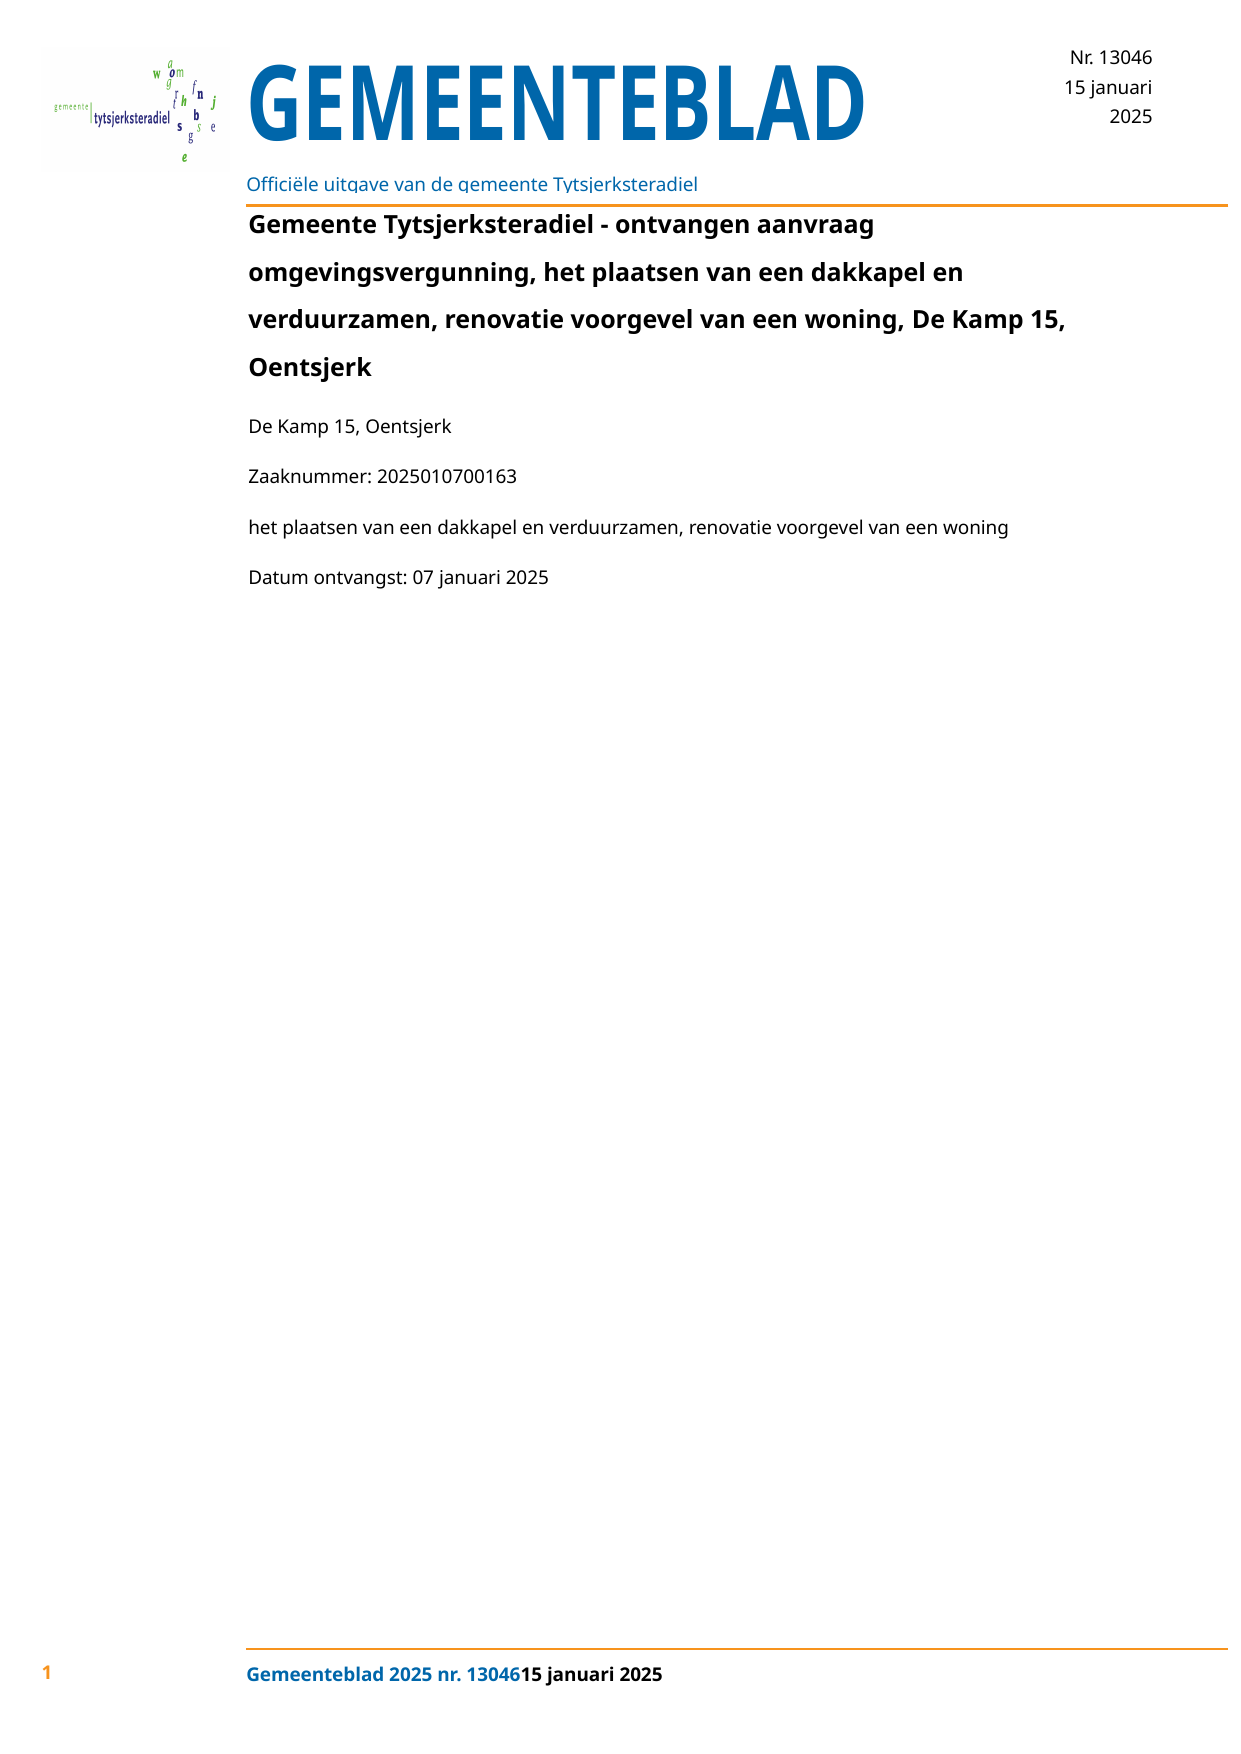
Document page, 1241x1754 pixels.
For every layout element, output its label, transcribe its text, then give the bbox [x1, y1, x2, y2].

text Gemeente Tytsjerksteradiel - ontvangen aanvraag omgevingsvergunning, het plaatsen van een dakkapel en verduurzamen, renovatie voorgevel van een woning, De Kamp 15, Oentsjerk [248, 207, 1152, 384]
text De Kamp 15, Oentsjerk [248, 413, 1152, 439]
picture [41, 47, 231, 172]
text Datum ontvangst: 07 januari 2025 [248, 564, 1152, 590]
text Zaaknummer: 2025010700163 [248, 463, 1152, 489]
text het plaatsen van een dakkapel en verduurzamen, renovatie voorgevel van een woning [248, 514, 1152, 540]
